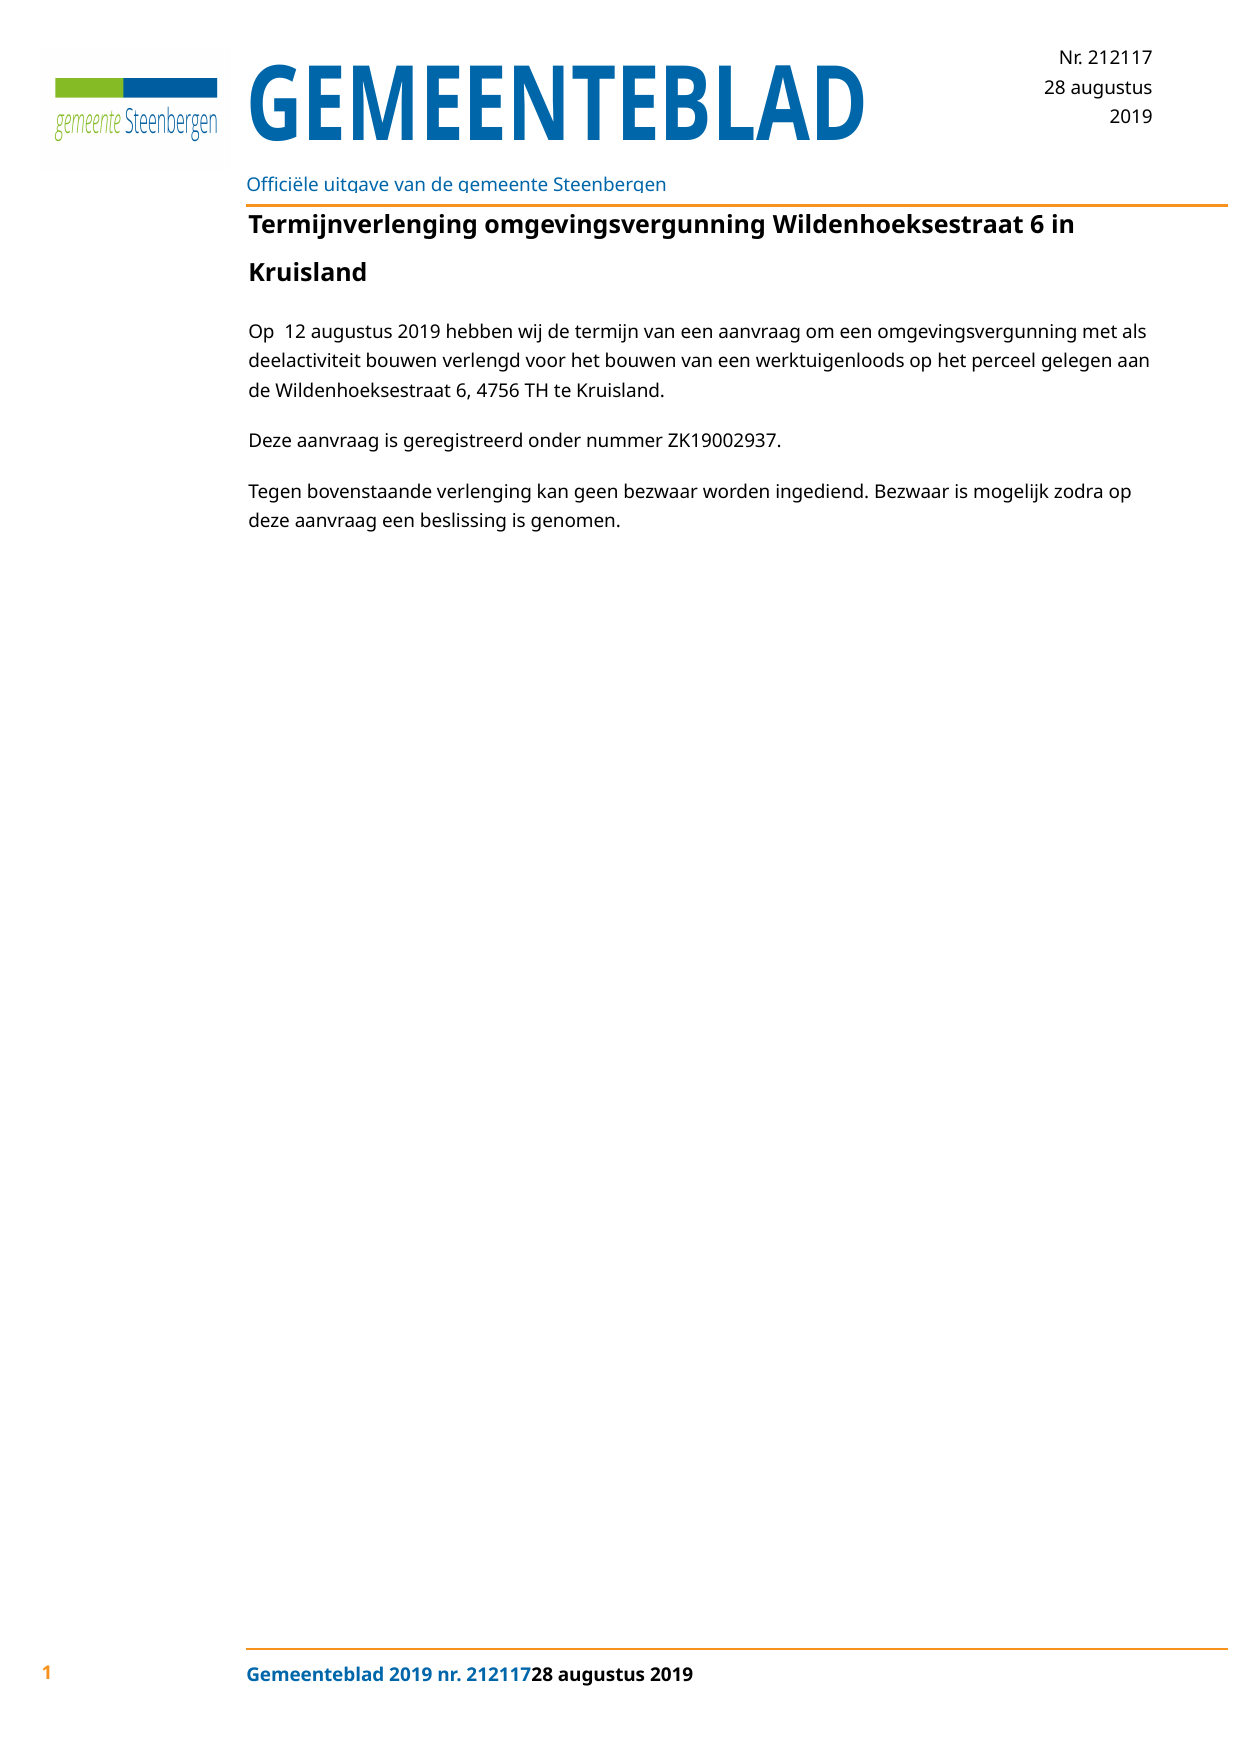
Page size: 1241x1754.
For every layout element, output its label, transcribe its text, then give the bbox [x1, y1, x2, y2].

text Termijnverlenging omgevingsvergunning Wildenhoeksestraat 6 in Kruisland [248, 207, 1152, 288]
text Op 12 augustus 2019 hebben wij de termijn van een aanvraag om een omgevingsvergunning met als deelactiviteit bouwen verlengd voor het bouwen van een werktuigenloods op het perceel gelegen aan de Wildenhoeksestraat 6, 4756 TH te Kruisland. [248, 318, 1152, 403]
text Deze aanvraag is geregistreerd onder nummer ZK19002937. [248, 427, 1152, 453]
text Tegen bovenstaande verlenging kan geen bezwaar worden ingediend. Bezwaar is mogelijk zodra op deze aanvraag een beslissing is genomen. [248, 478, 1152, 533]
picture [41, 47, 231, 172]
